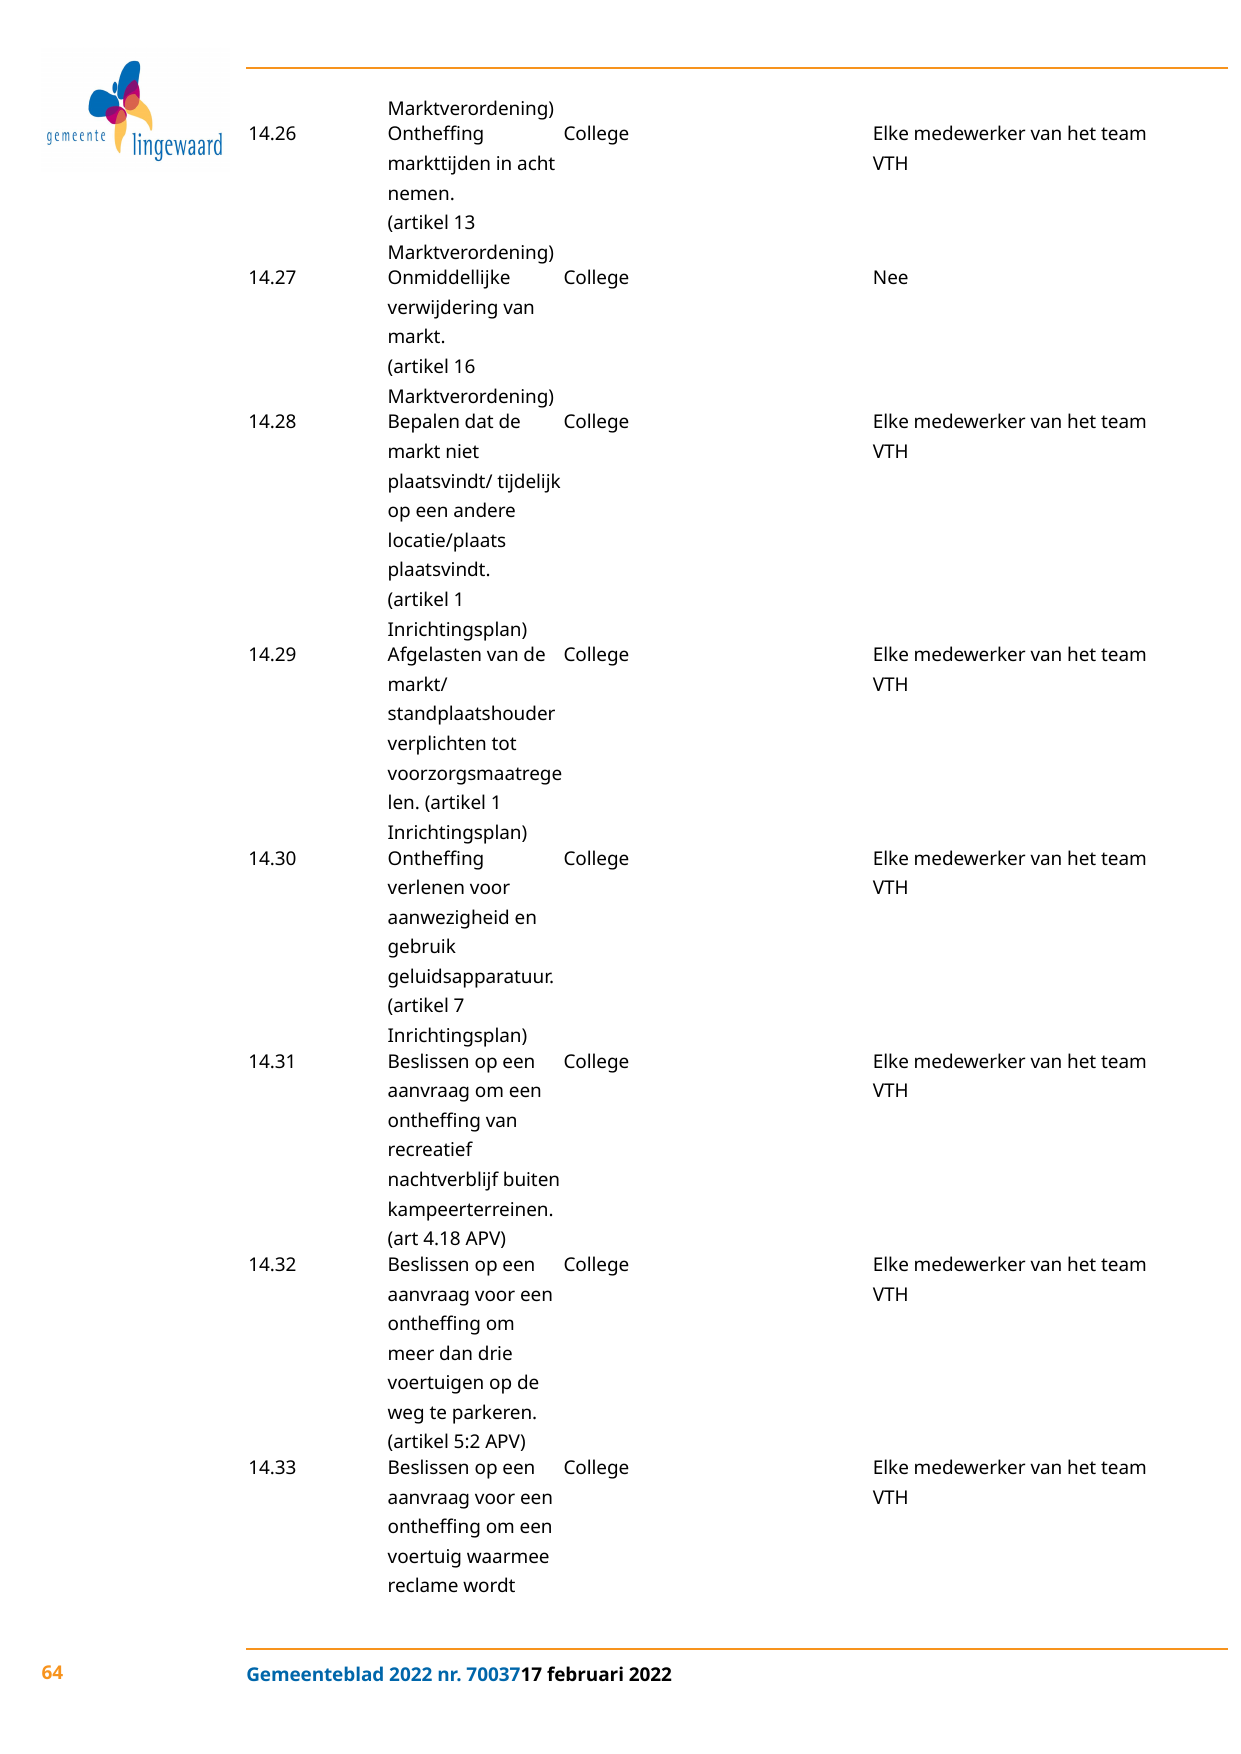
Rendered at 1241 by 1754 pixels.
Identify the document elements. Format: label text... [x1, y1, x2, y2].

table_cell [703, 409, 873, 641]
table_cell 14.27 [248, 265, 387, 409]
table_cell Elke medewerker van het team VTH [873, 1048, 1152, 1251]
table_cell [703, 121, 873, 264]
table_cell 14.33 [248, 1454, 387, 1598]
table_cell Beslissen op een aanvraag voor een ontheffing om een voertuig waarmee reclame wordt [388, 1454, 563, 1598]
table_cell [703, 845, 873, 1048]
table_cell 14.32 [248, 1251, 387, 1454]
table_cell [703, 1048, 873, 1251]
table_cell 14.26 [248, 121, 387, 264]
table_cell 14.29 [248, 641, 387, 845]
table_cell College [563, 641, 703, 845]
table_cell Ontheffing verlenen voor aanwezigheid en gebruik geluidsapparatuur. (artikel 7 Inrichtingsplan) [388, 845, 563, 1048]
table_cell College [563, 1454, 703, 1598]
table_cell Elke medewerker van het team VTH [873, 1251, 1152, 1454]
table_cell College [563, 1251, 703, 1454]
table_cell Bepalen dat de markt niet plaatsvindt/ tijdelijk op een andere locatie/plaats plaatsvindt. (artikel 1 Inrichtingsplan) [388, 409, 563, 641]
table_cell 14.31 [248, 1048, 387, 1251]
table_cell College [563, 121, 703, 264]
table_cell Afgelasten van de markt/ standplaatshouder verplichten tot voorzorgsmaatregelen. (artikel 1 Inrichtingsplan) [388, 641, 563, 845]
table_cell [563, 95, 703, 121]
table_cell Beslissen op een aanvraag om een ontheffing van recreatief nachtverblijf buiten kampeerterreinen. (art 4.18 APV) [388, 1048, 563, 1251]
table_cell 14.28 [248, 409, 387, 641]
table_cell [703, 265, 873, 409]
table_cell Elke medewerker van het team VTH [873, 845, 1152, 1048]
table_cell Onmiddellijke verwijdering van markt. (artikel 16 Marktverordening) [388, 265, 563, 409]
table_cell Ontheffing markttijden in acht nemen. (artikel 13 Marktverordening) [388, 121, 563, 264]
table_cell [703, 1454, 873, 1598]
table_cell Elke medewerker van het team VTH [873, 641, 1152, 845]
table_cell [703, 95, 873, 121]
table_cell College [563, 1048, 703, 1251]
table_cell College [563, 409, 703, 641]
table_cell Beslissen op een aanvraag voor een ontheffing om meer dan drie voertuigen op de weg te parkeren. (artikel 5:2 APV) [388, 1251, 563, 1454]
table_cell Nee [873, 265, 1152, 409]
table_cell College [563, 845, 703, 1048]
table_cell [703, 641, 873, 845]
table_cell [248, 95, 387, 121]
table_cell Marktverordening) [388, 95, 563, 121]
table_cell 14.30 [248, 845, 387, 1048]
table_cell [873, 95, 1152, 121]
table_cell [703, 1251, 873, 1454]
picture [41, 47, 231, 172]
table_cell Elke medewerker van het team VTH [873, 121, 1152, 264]
table_cell Elke medewerker van het team VTH [873, 409, 1152, 641]
table_cell College [563, 265, 703, 409]
table_cell Elke medewerker van het team VTH [873, 1454, 1152, 1598]
